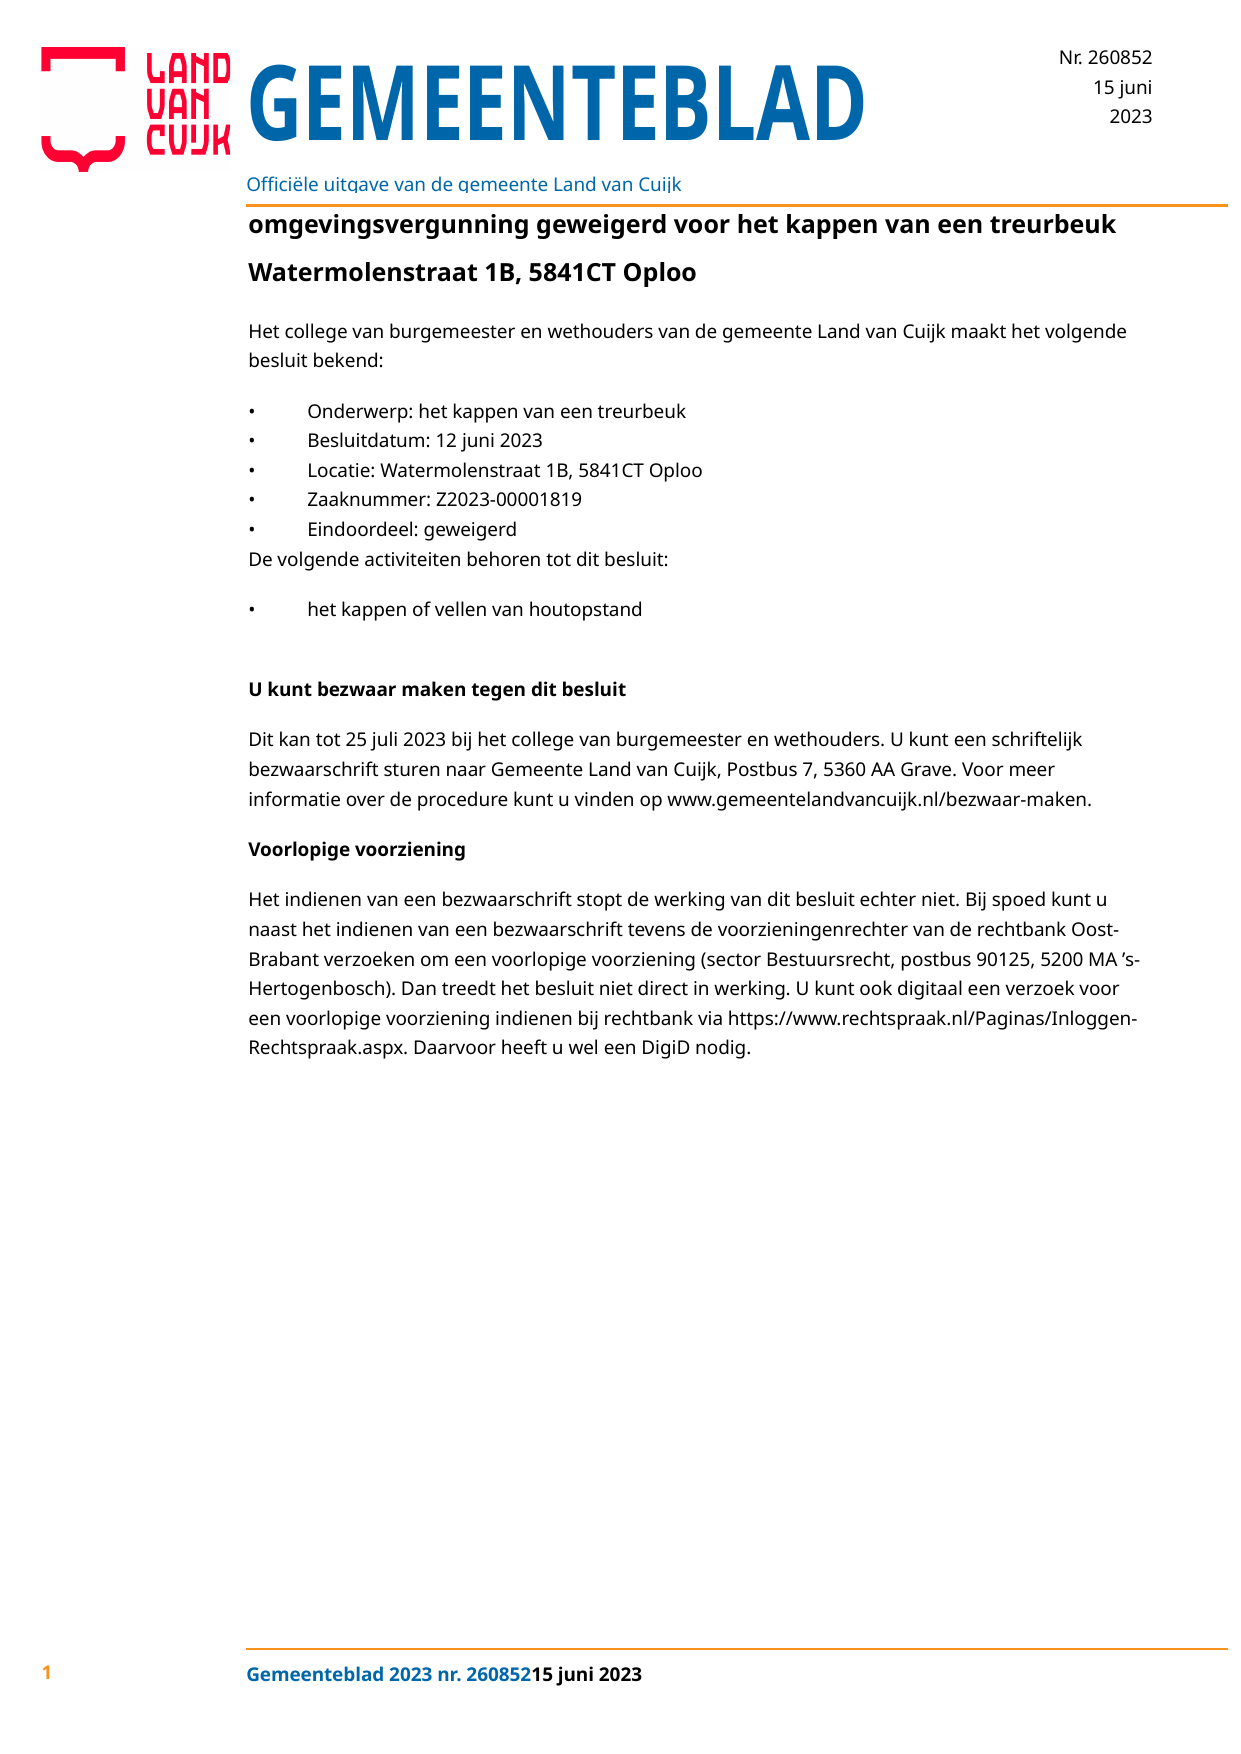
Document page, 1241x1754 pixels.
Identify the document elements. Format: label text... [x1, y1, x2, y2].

list Eindoordeel: geweigerd [248, 516, 1152, 542]
text omgevingsvergunning geweigerd voor het kappen van een treurbeuk Watermolenstraat 1B, 5841CT Oploo [248, 207, 1152, 288]
text U kunt bezwaar maken tegen dit besluit [248, 676, 1152, 702]
picture [41, 47, 231, 172]
text De volgende activiteiten behoren tot dit besluit: [248, 546, 1152, 572]
text Het college van burgemeester en wethouders van de gemeente Land van Cuijk maakt het volgende besluit bekend: [248, 318, 1152, 373]
list Locatie: Watermolenstraat 1B, 5841CT Oploo [248, 457, 1152, 483]
text Het indienen van een bezwaarschrift stopt de werking van dit besluit echter niet. Bij spoed kunt u naast het indienen van een bezwaarschrift tevens de voorzieningenrechter van de rechtbank Oost-Brabant verzoeken om een voorlopige voorziening (sector Bestuursrecht, postbus 90125, 5200 MA ’s-Hertogenbosch). Dan treedt het besluit niet direct in werking. U kunt ook digitaal een verzoek voor een voorlopige voorziening indienen bij rechtbank via https://www.rechtspraak.nl/Paginas/Inloggen-Rechtspraak.aspx. Daarvoor heeft u wel een DigiD nodig. [248, 887, 1152, 1060]
list het kappen of vellen van houtopstand [248, 596, 1152, 622]
text Voorlopige voorziening [248, 836, 1152, 862]
list Besluitdatum: 12 juni 2023 [248, 427, 1152, 453]
list Onderwerp: het kappen van een treurbeuk [248, 398, 1152, 424]
text Dit kan tot 25 juli 2023 bij het college van burgemeester en wethouders. U kunt een schriftelijk bezwaarschrift sturen naar Gemeente Land van Cuijk, Postbus 7, 5360 AA Grave. Voor meer informatie over de procedure kunt u vinden op www.gemeentelandvancuijk.nl/bezwaar-maken. [248, 727, 1152, 812]
list Zaaknummer: Z2023-00001819 [248, 487, 1152, 512]
